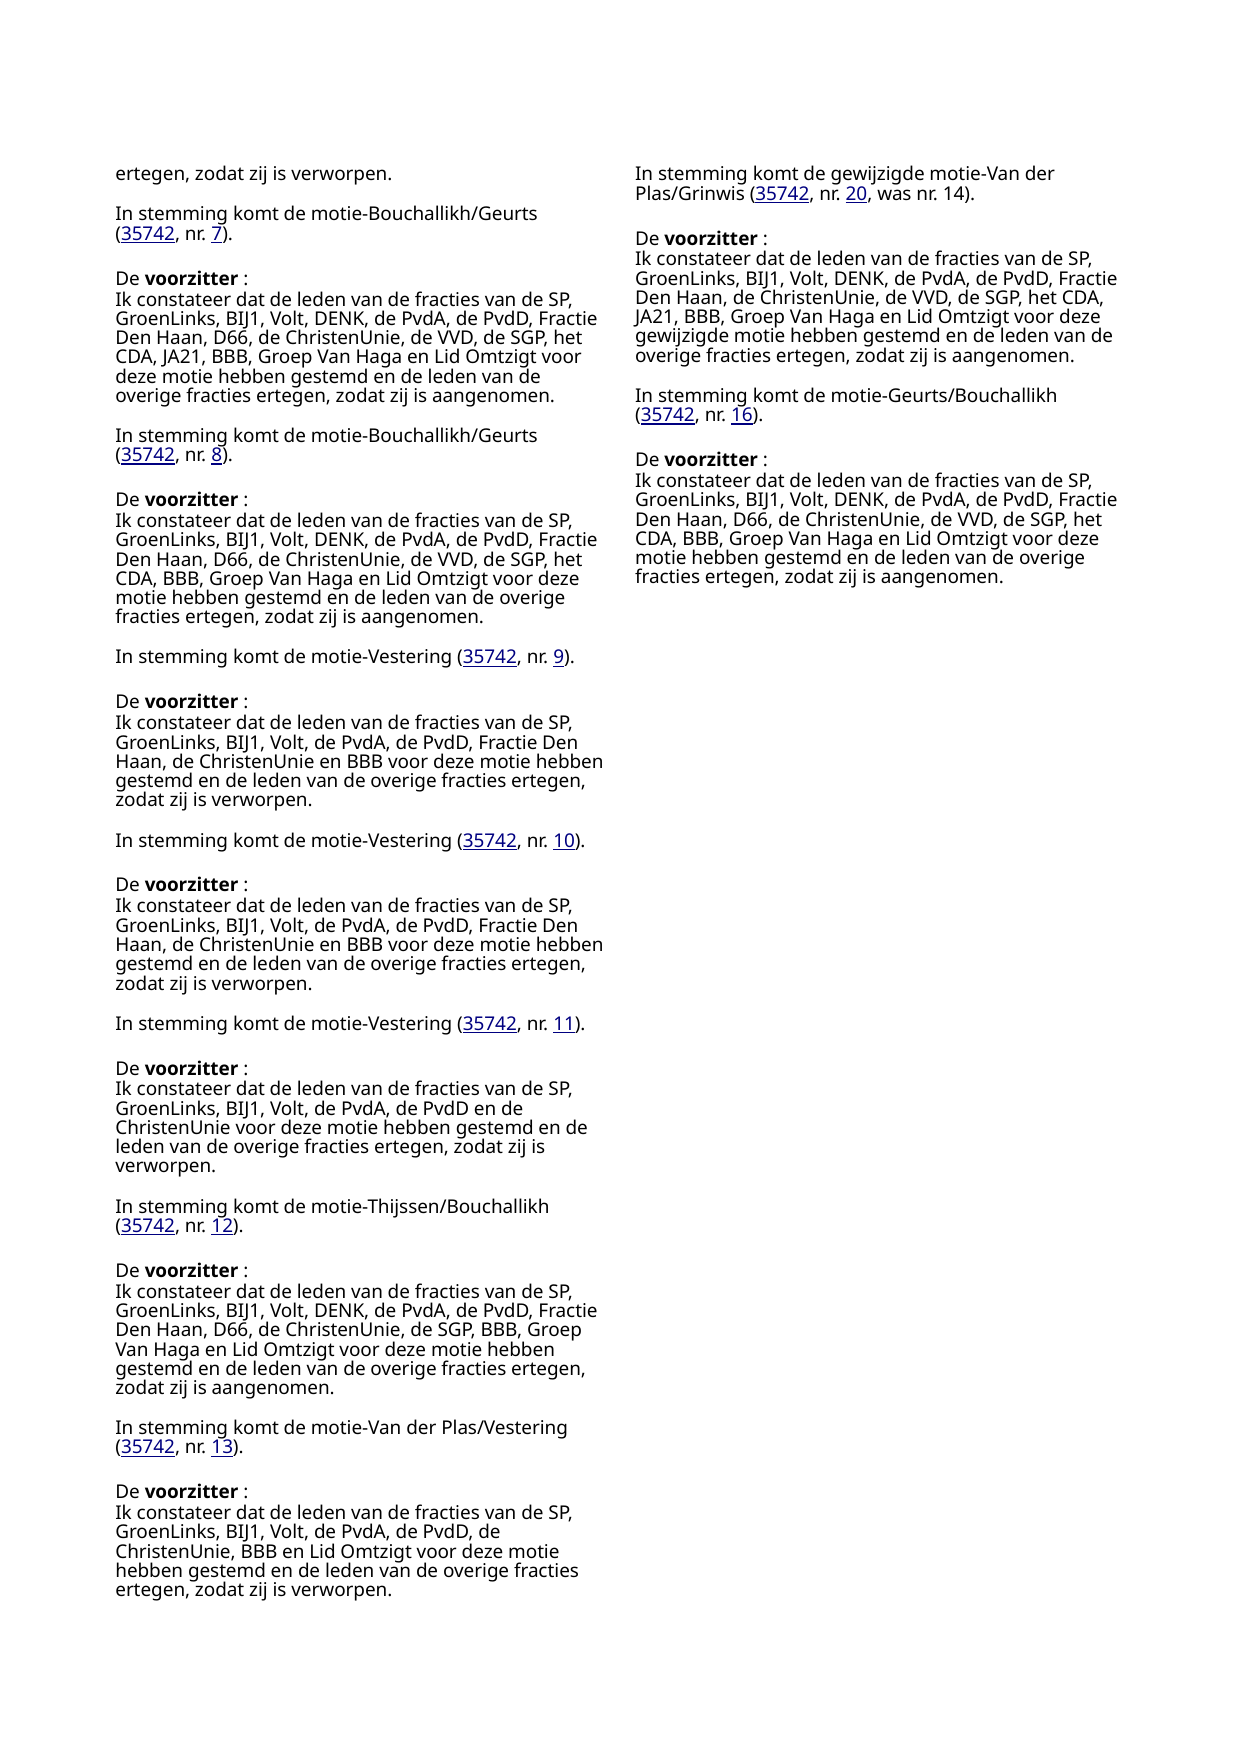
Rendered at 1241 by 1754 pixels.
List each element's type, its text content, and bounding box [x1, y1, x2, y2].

text Ik constateer dat de leden van de fracties van de SP, GroenLinks, BIJ1, Volt, de PvdA, de PvdD, Fractie Den Haan, de ChristenUnie en BBB voor deze motie hebben gestemd en de leden van de overige fracties ertegen, zodat zij is verworpen. [115, 897, 605, 994]
text De voorzitter : [115, 1257, 605, 1283]
text In stemming komt de motie-Bouchallikh/Geurts (35742, nr. 7). [115, 205, 605, 244]
text In stemming komt de gewijzigde motie-Van der Plas/Grinwis (35742, nr. 20, was nr. 14). [635, 165, 1125, 204]
text Ik constateer dat de leden van de fracties van de SP, GroenLinks, BIJ1, Volt, DENK, de PvdA, de PvdD, Fractie Den Haan, D66, de ChristenUnie, de VVD, de SGP, het CDA, BBB, Groep Van Haga en Lid Omtzigt voor deze motie hebben gestemd en de leden van de overige fracties ertegen, zodat zij is aangenomen. [635, 472, 1125, 588]
text Ik constateer dat de leden van de fracties van de SP, GroenLinks, BIJ1, Volt, de PvdA, de PvdD, Fractie Den Haan, de ChristenUnie en BBB voor deze motie hebben gestemd en de leden van de overige fracties ertegen, zodat zij is verworpen. [115, 714, 605, 811]
text Ik constateer dat de leden van de fracties van de SP, GroenLinks, BIJ1, Volt, DENK, de PvdA, de PvdD, Fractie Den Haan, D66, de ChristenUnie, de VVD, de SGP, het CDA, JA21, BBB, Groep Van Haga en Lid Omtzigt voor deze motie hebben gestemd en de leden van de overige fracties ertegen, zodat zij is aangenomen. [115, 291, 605, 406]
text In stemming komt de motie-Geurts/Bouchallikh (35742, nr. 16). [635, 387, 1125, 425]
text ertegen, zodat zij is verworpen. [115, 165, 605, 184]
text De voorzitter : [115, 689, 605, 714]
text De voorzitter : [115, 265, 605, 291]
text De voorzitter : [115, 1478, 605, 1504]
text In stemming komt de motie-Vestering (35742, nr. 11). [115, 1014, 605, 1034]
text In stemming komt de motie-Vestering (35742, nr. 10). [115, 832, 605, 851]
text In stemming komt de motie-Vestering (35742, nr. 9). [115, 648, 605, 668]
text Ik constateer dat de leden van de fracties van de SP, GroenLinks, BIJ1, Volt, de PvdA, de PvdD, de ChristenUnie, BBB en Lid Omtzigt voor deze motie hebben gestemd en de leden van de overige fracties ertegen, zodat zij is verworpen. [115, 1504, 605, 1601]
text Ik constateer dat de leden van de fracties van de SP, GroenLinks, BIJ1, Volt, DENK, de PvdA, de PvdD, Fractie Den Haan, D66, de ChristenUnie, de VVD, de SGP, het CDA, BBB, Groep Van Haga en Lid Omtzigt voor deze motie hebben gestemd en de leden van de overige fracties ertegen, zodat zij is aangenomen. [115, 512, 605, 628]
text Ik constateer dat de leden van de fracties van de SP, GroenLinks, BIJ1, Volt, de PvdA, de PvdD en de ChristenUnie voor deze motie hebben gestemd en de leden van de overige fracties ertegen, zodat zij is verworpen. [115, 1080, 605, 1177]
text Ik constateer dat de leden van de fracties van de SP, GroenLinks, BIJ1, Volt, DENK, de PvdA, de PvdD, Fractie Den Haan, D66, de ChristenUnie, de SGP, BBB, Groep Van Haga en Lid Omtzigt voor deze motie hebben gestemd en de leden van de overige fracties ertegen, zodat zij is aangenomen. [115, 1283, 605, 1398]
text De voorzitter : [635, 446, 1125, 472]
text De voorzitter : [115, 872, 605, 897]
text In stemming komt de motie-Van der Plas/Vestering (35742, nr. 13). [115, 1419, 605, 1458]
text De voorzitter : [115, 486, 605, 512]
text De voorzitter : [635, 225, 1125, 250]
text Ik constateer dat de leden van de fracties van de SP, GroenLinks, BIJ1, Volt, DENK, de PvdA, de PvdD, Fractie Den Haan, de ChristenUnie, de VVD, de SGP, het CDA, JA21, BBB, Groep Van Haga en Lid Omtzigt voor deze gewijzigde motie hebben gestemd en de leden van de overige fracties ertegen, zodat zij is aangenomen. [635, 250, 1125, 366]
text De voorzitter : [115, 1055, 605, 1080]
text In stemming komt de motie-Bouchallikh/Geurts (35742, nr. 8). [115, 427, 605, 466]
text In stemming komt de motie-Thijssen/Bouchallikh (35742, nr. 12). [115, 1198, 605, 1236]
